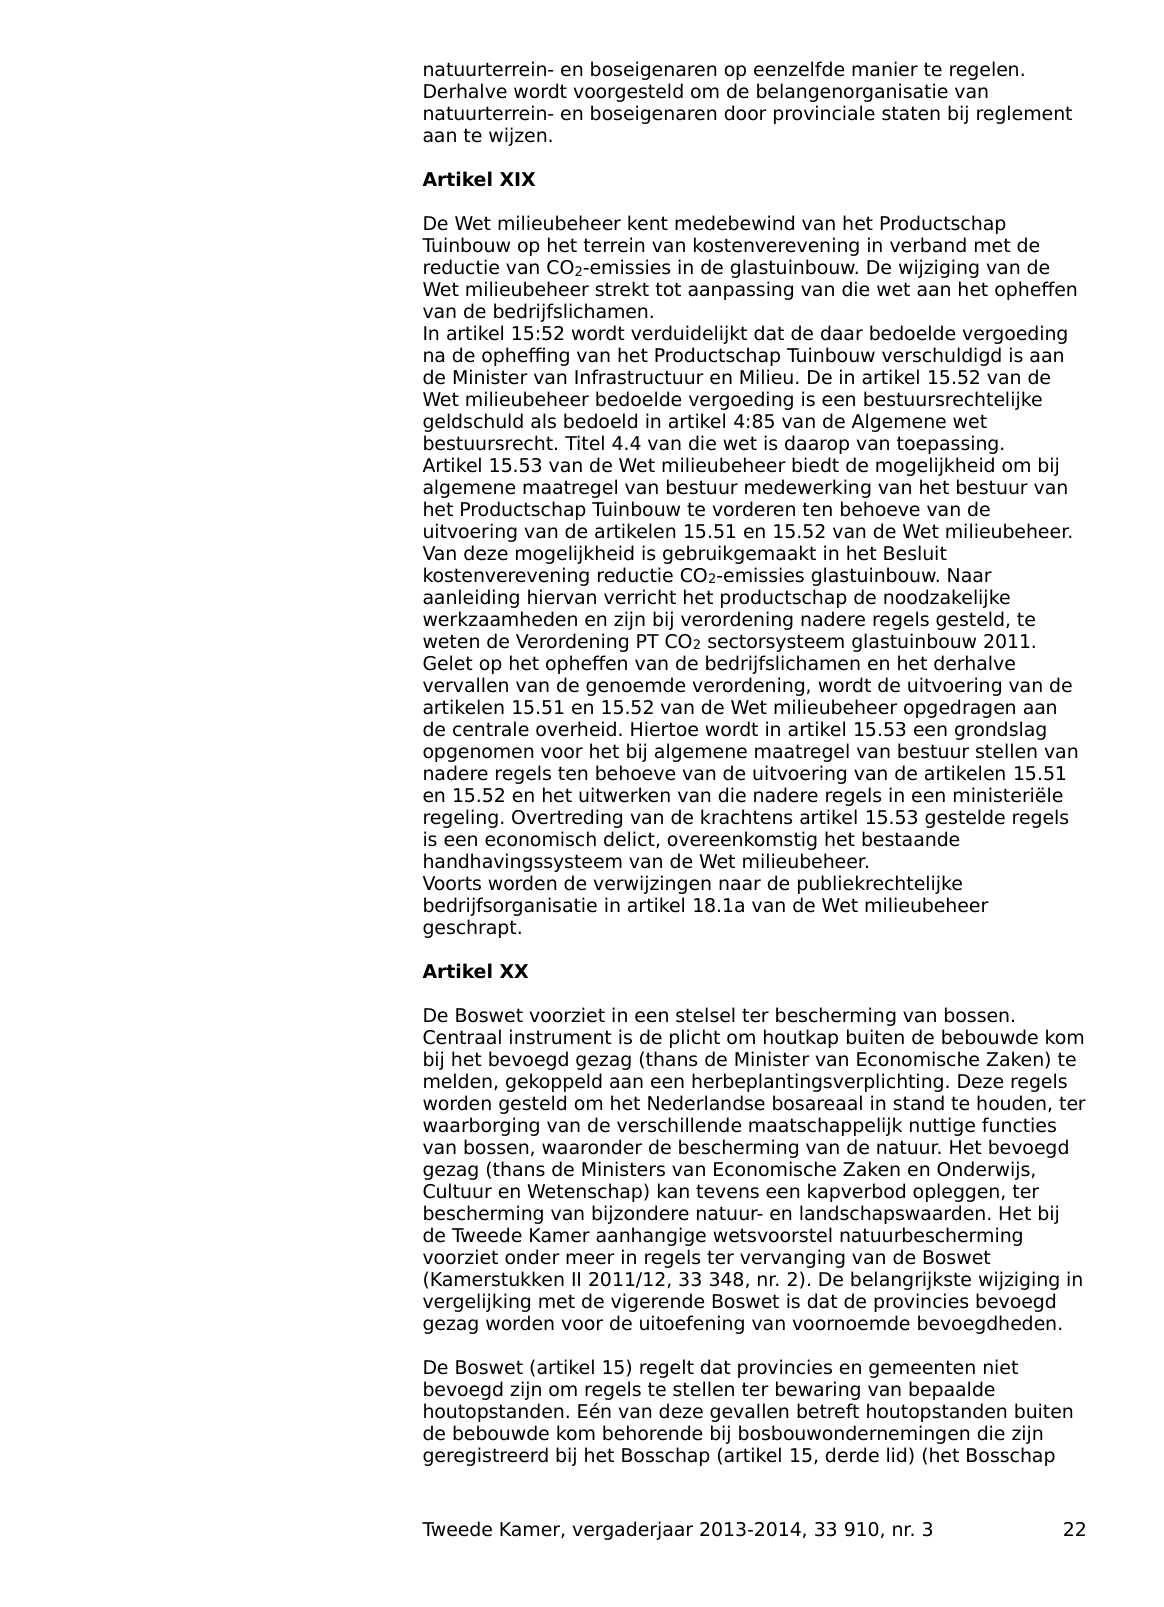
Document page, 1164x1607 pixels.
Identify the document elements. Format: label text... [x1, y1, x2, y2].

text De Boswet voorziet in een stelsel ter bescherming van bossen. Centraal instrument is de plicht om houtkap buiten de bebouwde kom bij het bevoegd gezag (thans de Minister van Economische Zaken) te melden, gekoppeld aan een herbeplantingsverplichting. Deze regels worden gesteld om het Nederlandse bosareaal in stand te houden, ter waarborging van de verschillende maatschappelijk nuttige functies van bossen, waaronder de bescherming van de natuur. Het bevoegd gezag (thans de Ministers van Economische Zaken en Onderwijs, Cultuur en Wetenschap) kan tevens een kapverbod opleggen, ter bescherming van bijzondere natuur- en landschapswaarden. Het bij de Tweede Kamer aanhangige wetsvoorstel natuurbescherming voorziet onder meer in regels ter vervanging van de Boswet (Kamerstukken II 2011/12, 33 348, nr. 2). De belangrijkste wijziging in vergelijking met de vigerende Boswet is dat de provincies bevoegd gezag worden voor de uitoefening van voornoemde bevoegdheden. [422, 1005, 1087, 1335]
subtitle Artikel XIX [422, 169, 1087, 191]
text De Boswet (artikel 15) regelt dat provincies en gemeenten niet bevoegd zijn om regels te stellen ter bewaring van bepaalde houtopstanden. Eén van deze gevallen betreft houtopstanden buiten de bebouwde kom behorende bij bosbouwondernemingen die zijn geregistreerd bij het Bosschap (artikel 15, derde lid) (het Bosschap [422, 1357, 1087, 1467]
text natuurterrein- en boseigenaren op eenzelfde manier te regelen. Derhalve wordt voorgesteld om de belangenorganisatie van natuurterrein- en boseigenaren door provinciale staten bij reglement aan te wijzen. [422, 59, 1087, 147]
text De Wet milieubeheer kent medebewind van het Productschap Tuinbouw op het terrein van kostenverevening in verband met de reductie van CO2-emissies in de glastuinbouw. De wijziging van de Wet milieubeheer strekt tot aanpassing van die wet aan het opheffen van de bedrijfslichamen. [422, 213, 1087, 323]
text Voorts worden de verwijzingen naar de publiekrechtelijke bedrijfsorganisatie in artikel 18.1a van de Wet milieubeheer geschrapt. [422, 873, 1087, 939]
text Artikel 15.53 van de Wet milieubeheer biedt de mogelijkheid om bij algemene maatregel van bestuur medewerking van het bestuur van het Productschap Tuinbouw te vorderen ten behoeve van de uitvoering van de artikelen 15.51 en 15.52 van de Wet milieubeheer. Van deze mogelijkheid is gebruikgemaakt in het Besluit kostenverevening reductie CO2-emissies glastuinbouw. Naar aanleiding hiervan verricht het productschap de noodzakelijke werkzaamheden en zijn bij verordening nadere regels gesteld, te weten de Verordening PT CO2 sectorsysteem glastuinbouw 2011. Gelet op het opheffen van de bedrijfslichamen en het derhalve vervallen van de genoemde verordening, wordt de uitvoering van de artikelen 15.51 en 15.52 van de Wet milieubeheer opgedragen aan de centrale overheid. Hiertoe wordt in artikel 15.53 een grondslag opgenomen voor het bij algemene maatregel van bestuur stellen van nadere regels ten behoeve van de uitvoering van de artikelen 15.51 en 15.52 en het uitwerken van die nadere regels in een ministeriële regeling. Overtreding van de krachtens artikel 15.53 gestelde regels is een economisch delict, overeenkomstig het bestaande handhavingssysteem van de Wet milieubeheer. [422, 455, 1087, 873]
subtitle Artikel XX [422, 961, 1087, 983]
text In artikel 15:52 wordt verduidelijkt dat de daar bedoelde vergoeding na de opheffing van het Productschap Tuinbouw verschuldigd is aan de Minister van Infrastructuur en Milieu. De in artikel 15.52 van de Wet milieubeheer bedoelde vergoeding is een bestuursrechtelijke geldschuld als bedoeld in artikel 4:85 van de Algemene wet bestuursrecht. Titel 4.4 van die wet is daarop van toepassing. [422, 323, 1087, 455]
